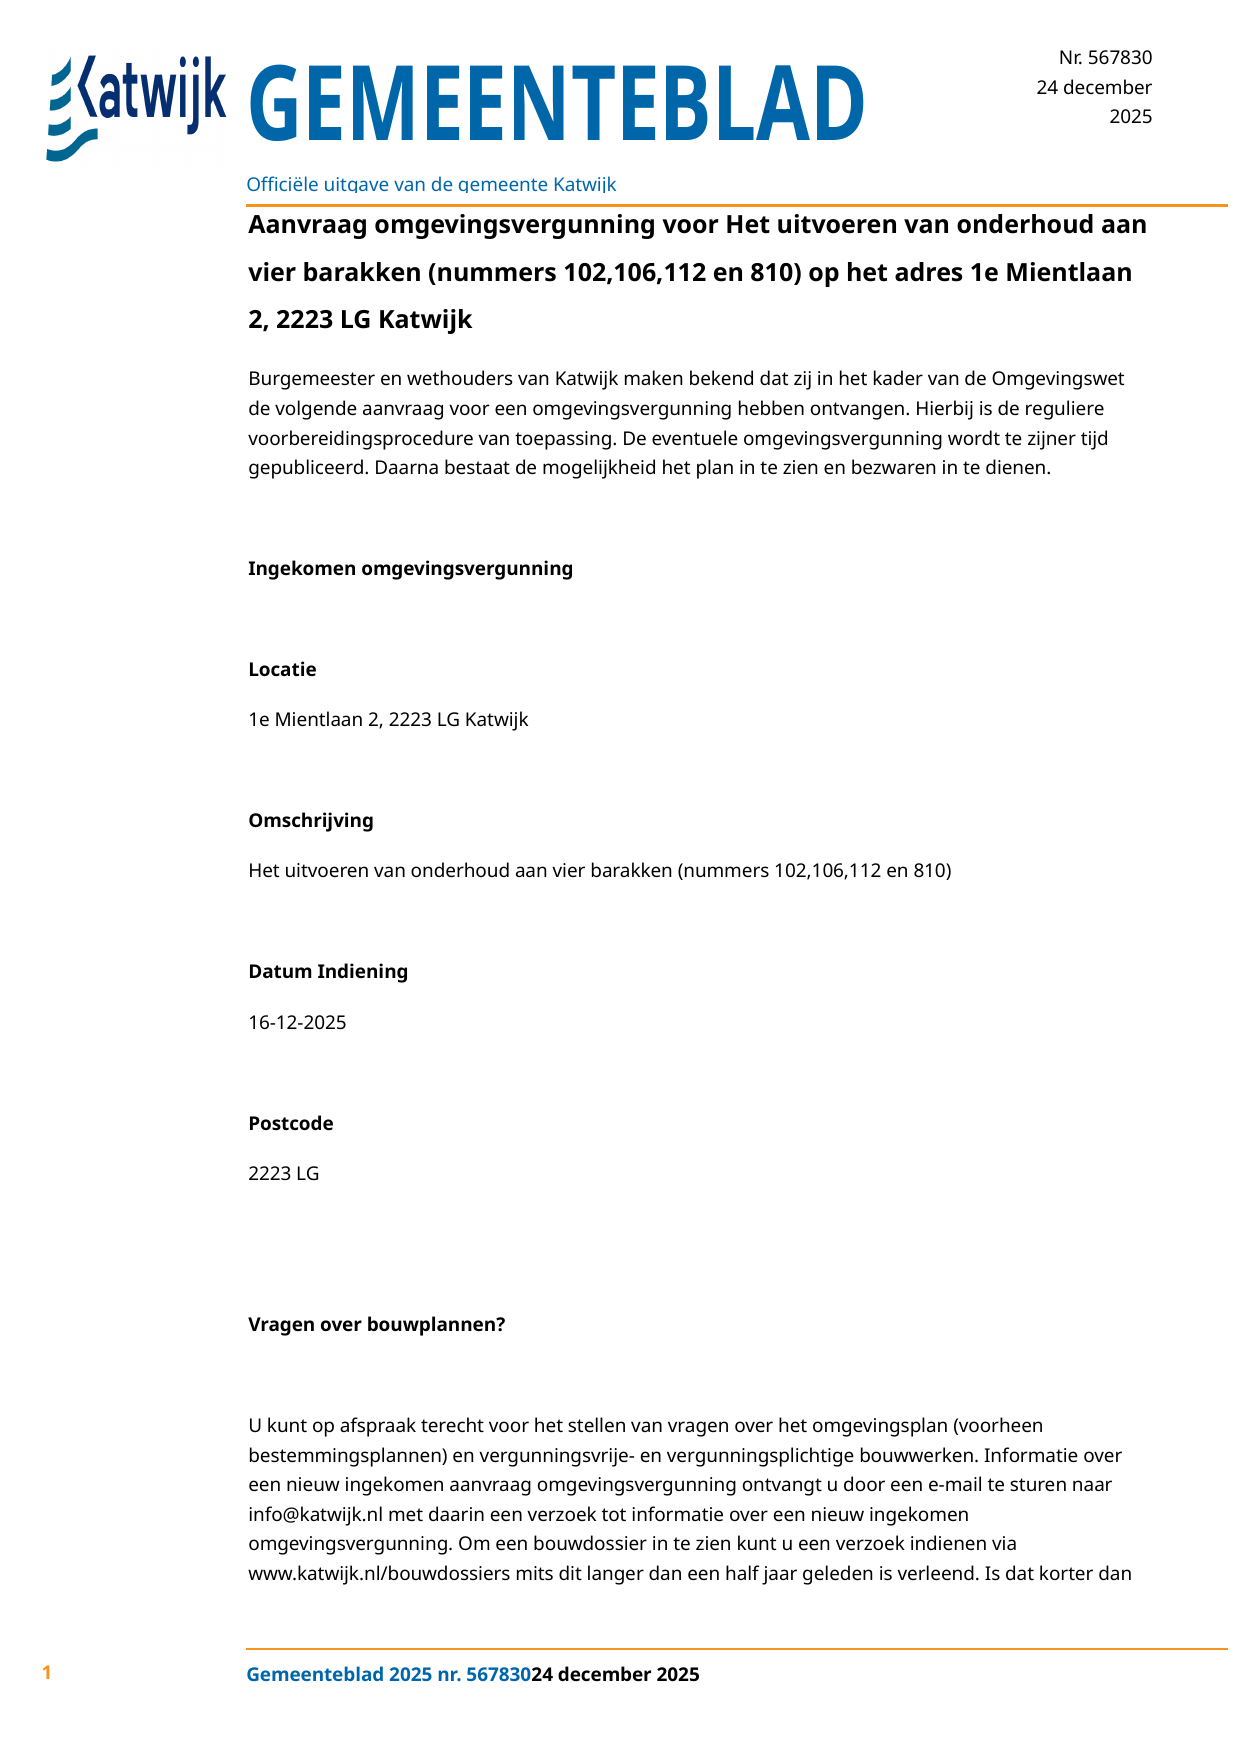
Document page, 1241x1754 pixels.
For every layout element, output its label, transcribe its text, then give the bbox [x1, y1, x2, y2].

text Ingekomen omgevingsvergunning [248, 555, 1152, 581]
text Vragen over bouwplannen? [248, 1311, 1152, 1337]
text Datum Indiening [248, 958, 1152, 984]
text Omschrijving [248, 807, 1152, 833]
text Burgemeester en wethouders van Katwijk maken bekend dat zij in het kader van de Omgevingswet de volgende aanvraag voor een omgevingsvergunning hebben ontvangen. Hierbij is de reguliere voorbereidingsprocedure van toepassing. De eventuele omgevingsvergunning wordt te zijner tijd gepubliceerd. Daarna bestaat de mogelijkheid het plan in te zien en bezwaren in te dienen. [248, 366, 1152, 480]
text Aanvraag omgevingsvergunning voor Het uitvoeren van onderhoud aan vier barakken (nummers 102,106,112 en 810) op het adres 1e Mientlaan 2, 2223 LG Katwijk [248, 207, 1152, 336]
text U kunt op afspraak terecht voor het stellen van vragen over het omgevingsplan (voorheen bestemmingsplannen) en vergunningsvrije- en vergunningsplichtige bouwwerken. Informatie over een nieuw ingekomen aanvraag omgevingsvergunning ontvangt u door een e-mail te sturen naar info@katwijk.nl met daarin een verzoek tot informatie over een nieuw ingekomen omgevingsvergunning. Om een bouwdossier in te zien kunt u een verzoek indienen via www.katwijk.nl/bouwdossiers mits dit langer dan een half jaar geleden is verleend. Is dat korter dan [248, 1412, 1152, 1586]
text 16-12-2025 [248, 1009, 1152, 1034]
text 1e Mientlaan 2, 2223 LG Katwijk [248, 706, 1152, 732]
text Het uitvoeren van onderhoud aan vier barakken (nummers 102,106,112 en 810) [248, 858, 1152, 883]
text 2223 LG [248, 1160, 1152, 1186]
text Postcode [248, 1110, 1152, 1135]
text Locatie [248, 656, 1152, 682]
picture [41, 47, 231, 172]
